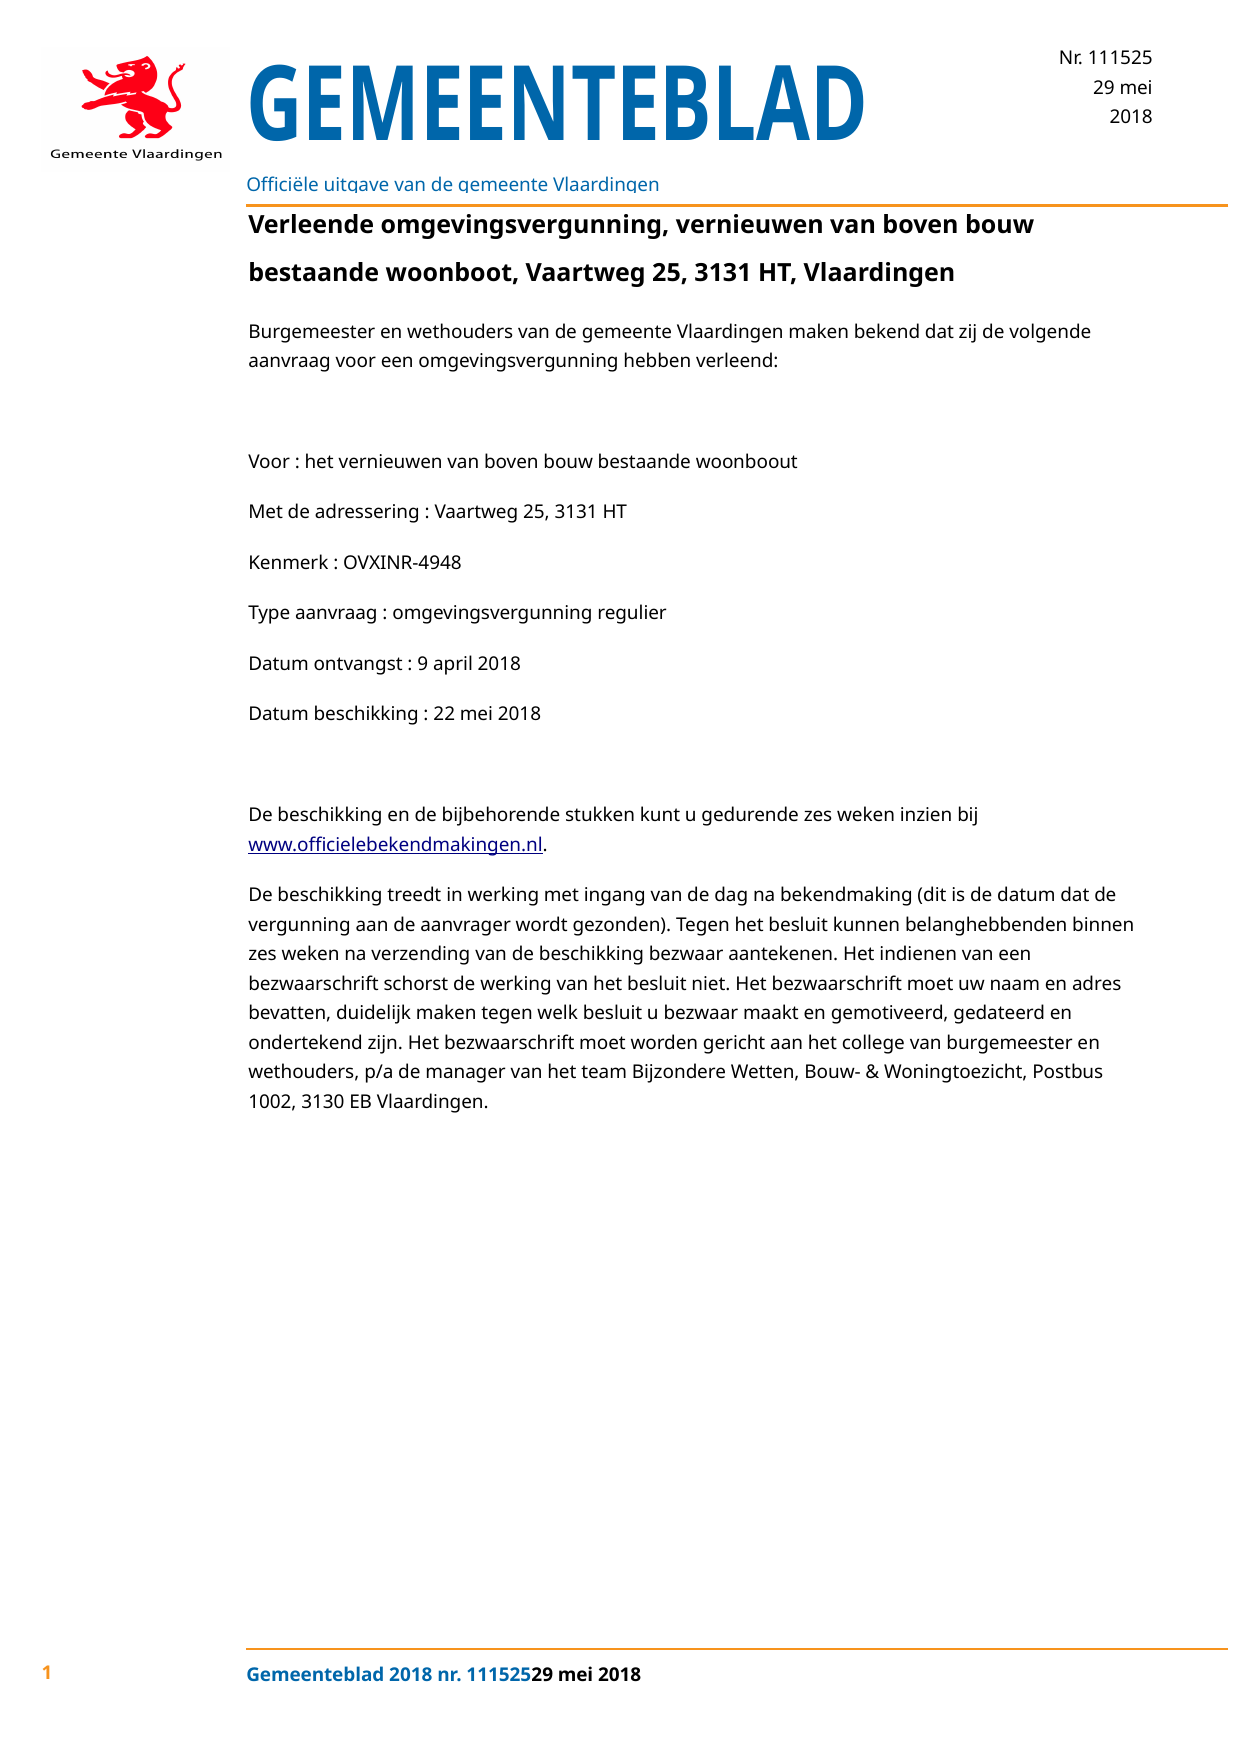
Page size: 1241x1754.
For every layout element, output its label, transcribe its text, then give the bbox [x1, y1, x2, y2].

text Datum ontvangst : 9 april 2018 [248, 650, 1152, 676]
text Kenmerk : OVXINR-4948 [248, 549, 1152, 575]
picture [41, 47, 231, 172]
text De beschikking treedt in werking met ingang van de dag na bekendmaking (dit is de datum dat de vergunning aan de aanvrager wordt gezonden). Tegen het besluit kunnen belanghebbenden binnen zes weken na verzending van de beschikking bezwaar aantekenen. Het indienen van een bezwaarschrift schorst de werking van het besluit niet. Het bezwaarschrift moet uw naam en adres bevatten, duidelijk maken tegen welk besluit u bezwaar maakt en gemotiveerd, gedateerd en ondertekend zijn. Het bezwaarschrift moet worden gericht aan het college van burgemeester en wethouders, p/a de manager van het team Bijzondere Wetten, Bouw- & Woningtoezicht, Postbus 1002, 3130 EB Vlaardingen. [248, 881, 1152, 1114]
text Datum beschikking : 22 mei 2018 [248, 700, 1152, 726]
text Verleende omgevingsvergunning, vernieuwen van boven bouw bestaande woonboot, Vaartweg 25, 3131 HT, Vlaardingen [248, 207, 1152, 288]
text De beschikking en de bijbehorende stukken kunt u gedurende zes weken inzien bij www.officielebekendmakingen.nl. [248, 801, 1152, 857]
text Type aanvraag : omgevingsvergunning regulier [248, 599, 1152, 625]
text Met de adressering : Vaartweg 25, 3131 HT [248, 499, 1152, 524]
text Voor : het vernieuwen van boven bouw bestaande woonboout [248, 448, 1152, 474]
text Burgemeester en wethouders van de gemeente Vlaardingen maken bekend dat zij de volgende aanvraag voor een omgevingsvergunning hebben verleend: [248, 318, 1152, 373]
